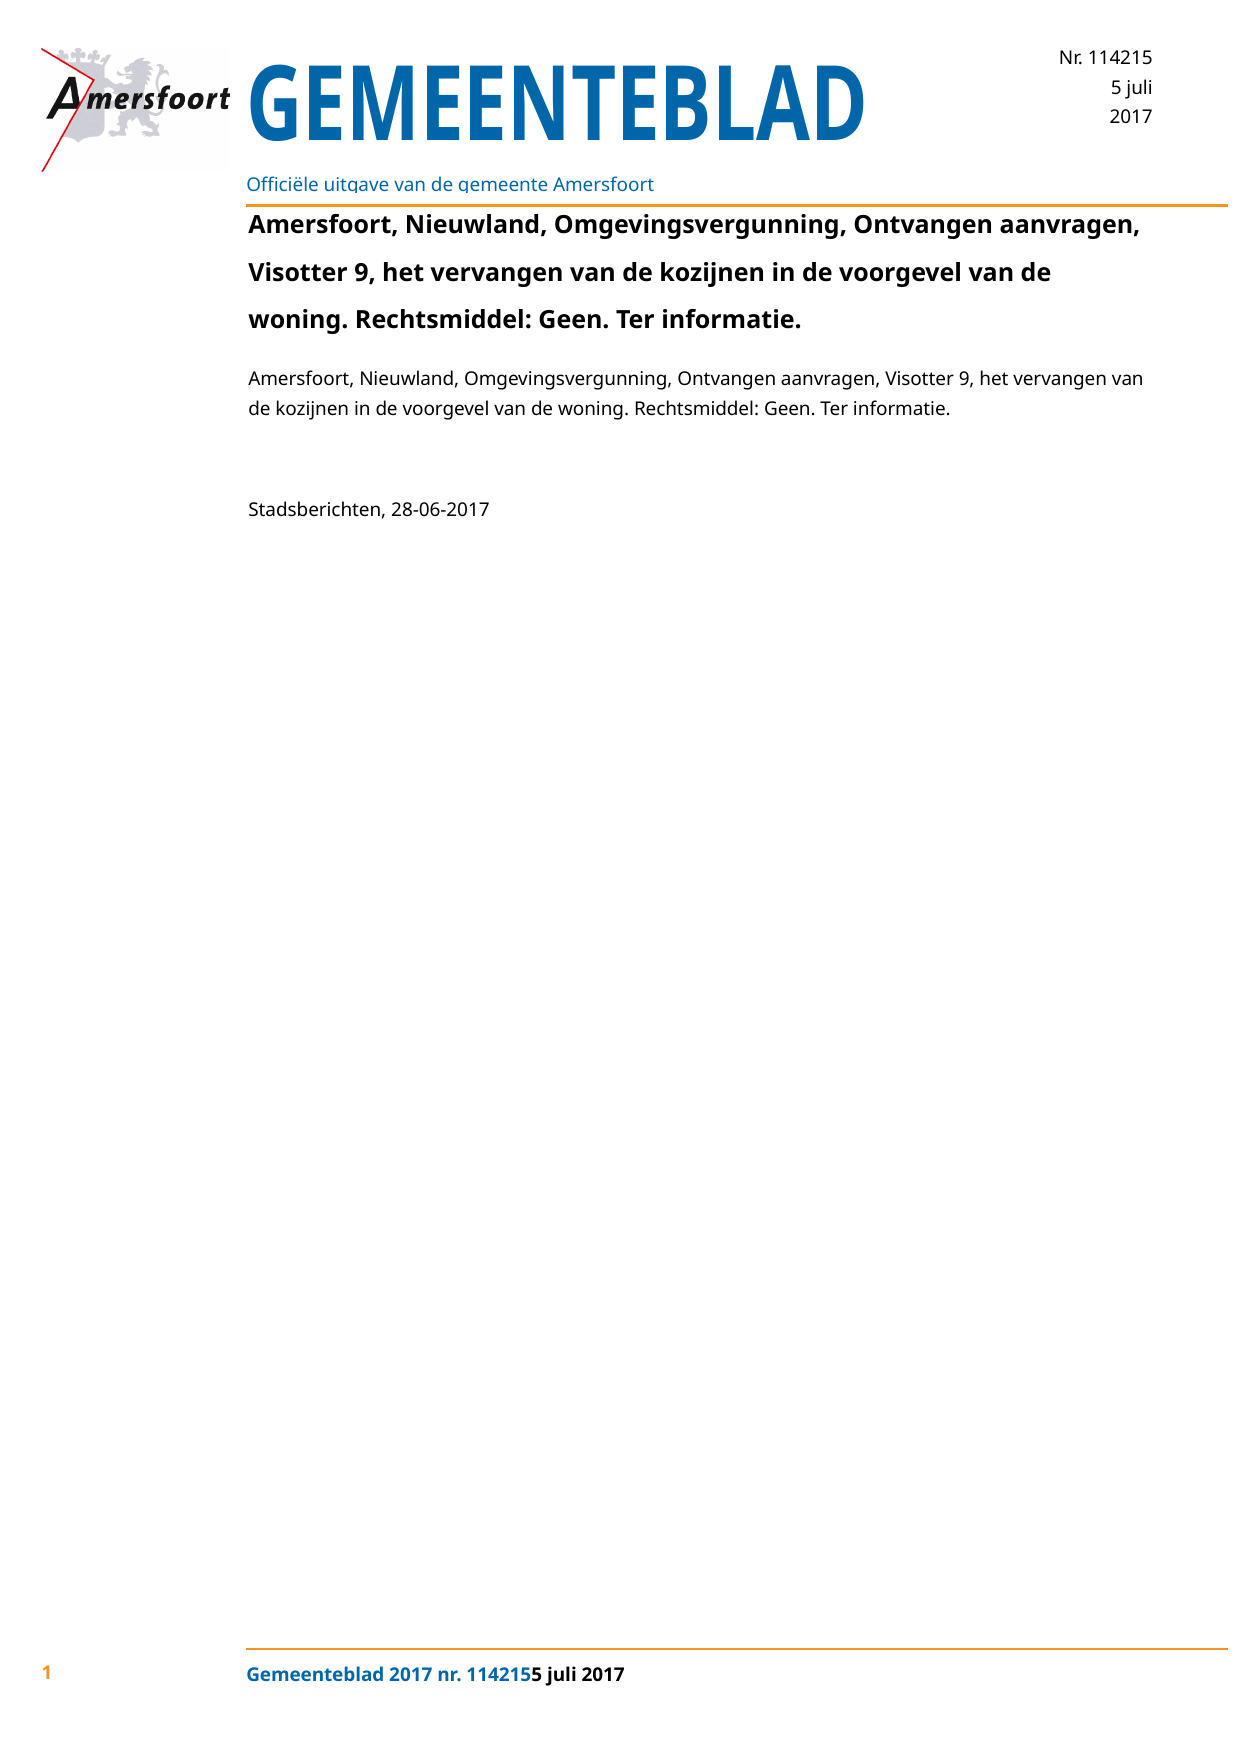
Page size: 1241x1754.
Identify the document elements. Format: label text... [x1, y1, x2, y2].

picture [41, 47, 231, 172]
text Amersfoort, Nieuwland, Omgevingsvergunning, Ontvangen aanvragen, Visotter 9, het vervangen van de kozijnen in de voorgevel van de woning. Rechtsmiddel: Geen. Ter informatie. [248, 207, 1152, 336]
text Amersfoort, Nieuwland, Omgevingsvergunning, Ontvangen aanvragen, Visotter 9, het vervangen van de kozijnen in de voorgevel van de woning. Rechtsmiddel: Geen. Ter informatie. [248, 366, 1152, 421]
text Stadsberichten, 28-06-2017 [248, 496, 1152, 522]
